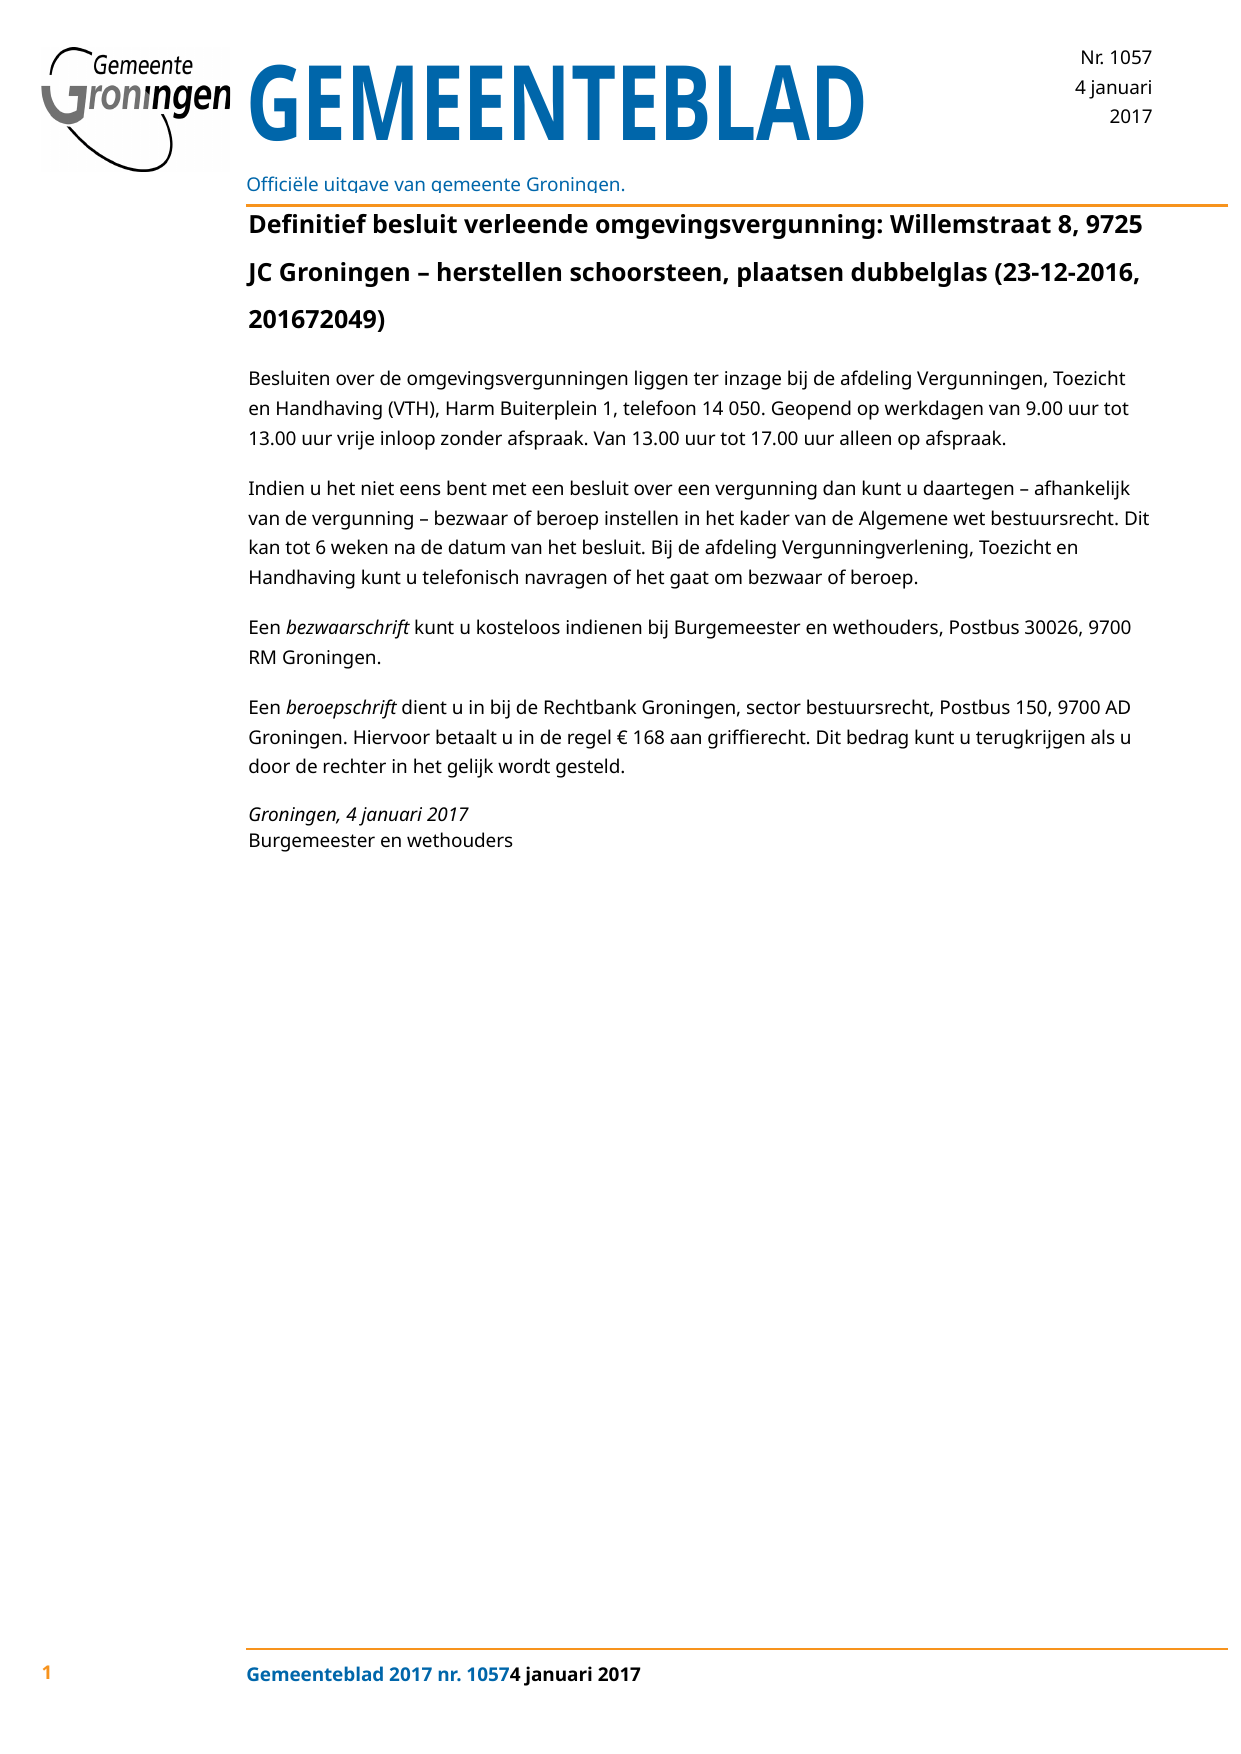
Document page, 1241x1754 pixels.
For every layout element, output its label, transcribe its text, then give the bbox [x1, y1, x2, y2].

text Groningen, 4 januari 2017 [248, 801, 1152, 827]
text Een beroepschrift dient u in bij de Rechtbank Groningen, sector bestuursrecht, Postbus 150, 9700 AD Groningen. Hiervoor betaalt u in de regel € 168 aan griffierecht. Dit bedrag kunt u terugkrijgen als u door de rechter in het gelijk wordt gesteld. [248, 694, 1152, 779]
text Burgemeester en wethouders [248, 827, 1152, 853]
text Een bezwaarschrift kunt u kosteloos indienen bij Burgemeester en wethouders, Postbus 30026, 9700 RM Groningen. [248, 614, 1152, 669]
text Besluiten over de omgevingsvergunningen liggen ter inzage bij de afdeling Vergunningen, Toezicht en Handhaving (VTH), Harm Buiterplein 1, telefoon 14 050. Geopend op werkdagen van 9.00 uur tot 13.00 uur vrije inloop zonder afspraak. Van 13.00 uur tot 17.00 uur alleen op afspraak. [248, 366, 1152, 450]
text Definitief besluit verleende omgevingsvergunning: Willemstraat 8, 9725 JC Groningen – herstellen schoorsteen, plaatsen dubbelglas (23-12-2016, 201672049) [248, 207, 1152, 336]
text Indien u het niet eens bent met een besluit over een vergunning dan kunt u daartegen – afhankelijk van de vergunning – bezwaar of beroep instellen in het kader van de Algemene wet bestuursrecht. Dit kan tot 6 weken na de datum van het besluit. Bij de afdeling Vergunningverlening, Toezicht en Handhaving kunt u telefonisch navragen of het gaat om bezwaar of beroep. [248, 475, 1152, 589]
picture [41, 47, 231, 172]
